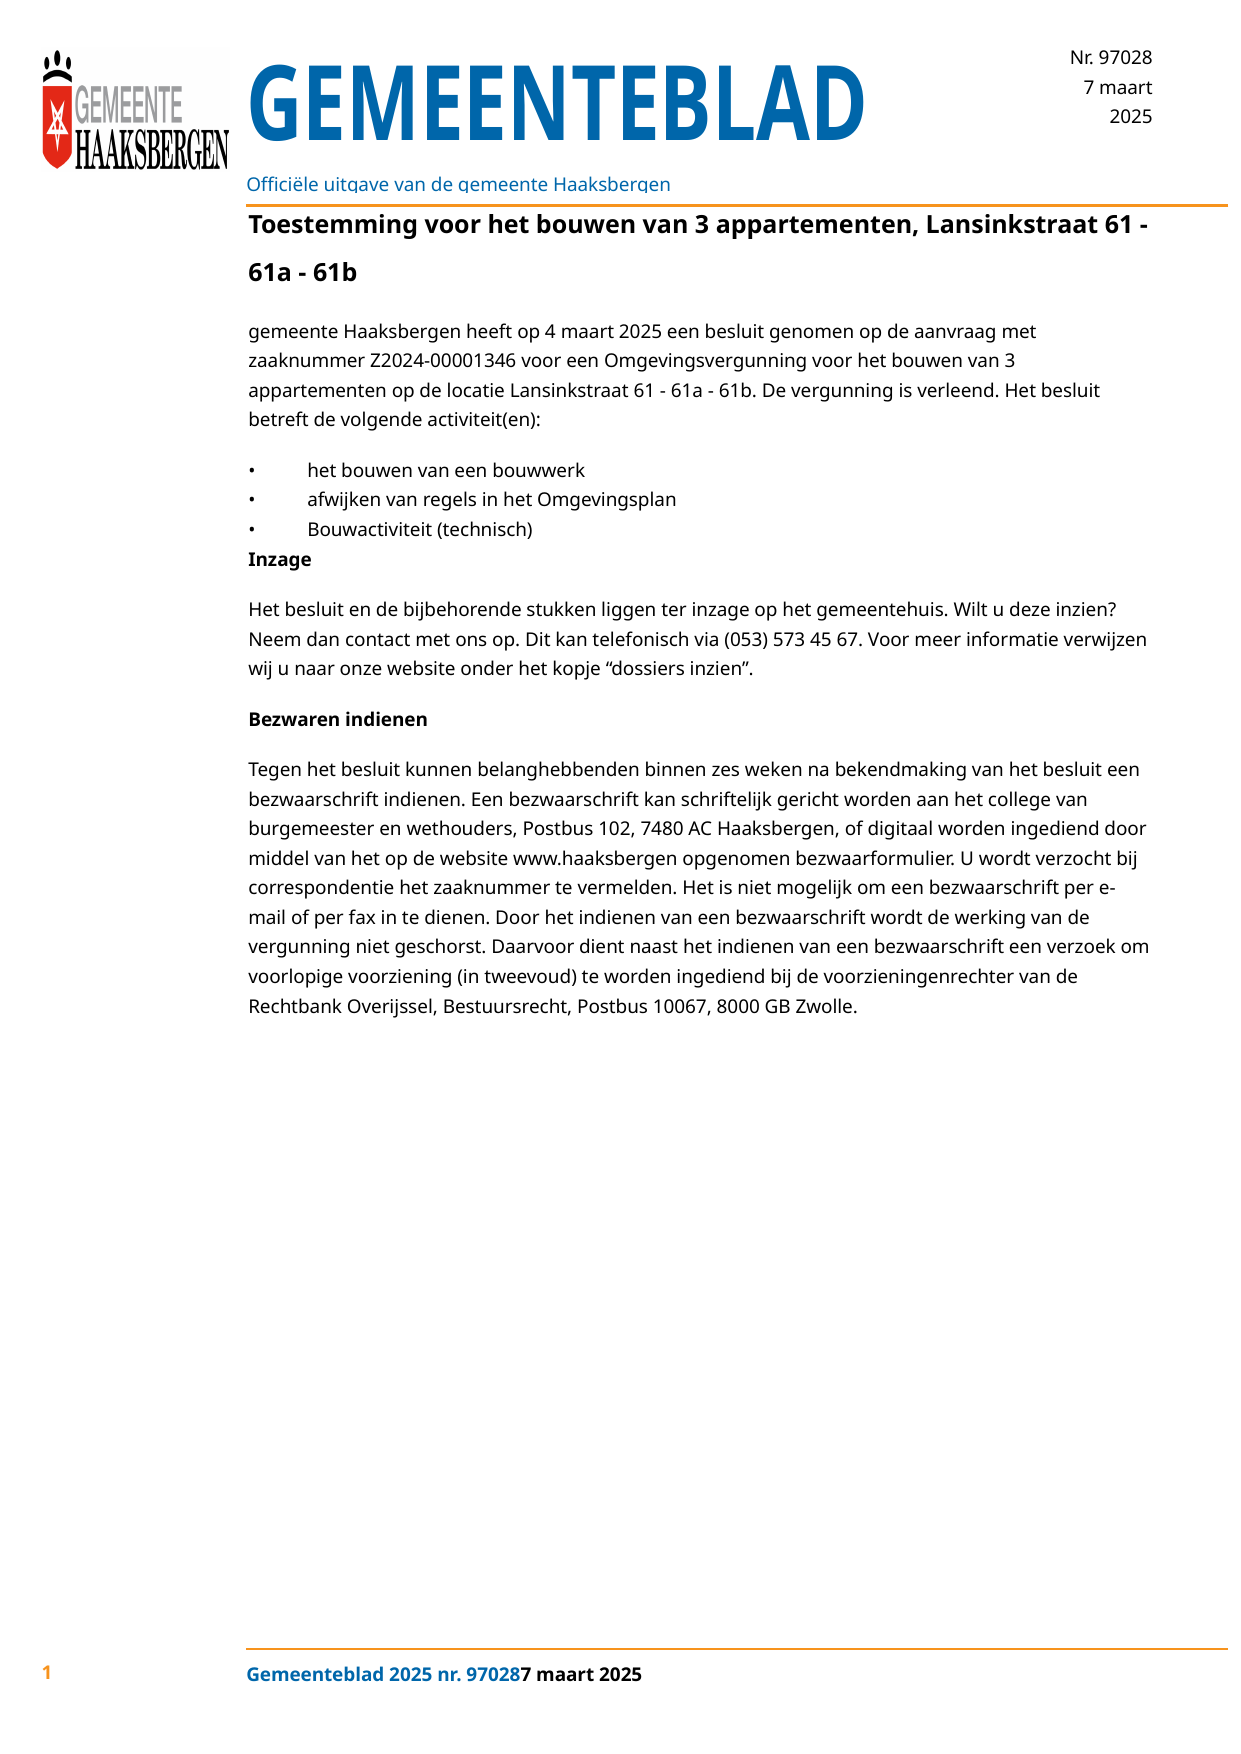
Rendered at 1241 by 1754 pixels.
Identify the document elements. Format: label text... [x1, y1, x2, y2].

picture [41, 47, 231, 172]
list Bouwactiviteit (technisch) [248, 516, 1152, 542]
text gemeente Haaksbergen heeft op 4 maart 2025 een besluit genomen op de aanvraag met zaaknummer Z2024-00001346 voor een Omgevingsvergunning voor het bouwen van 3 appartementen op de locatie Lansinkstraat 61 - 61a - 61b. De vergunning is verleend. Het besluit betreft de volgende activiteit(en): [248, 318, 1152, 432]
text Bezwaren indienen [248, 706, 1152, 732]
text Inzage [248, 546, 1152, 572]
list afwijken van regels in het Omgevingsplan [248, 487, 1152, 512]
text Tegen het besluit kunnen belanghebbenden binnen zes weken na bekendmaking van het besluit een bezwaarschrift indienen. Een bezwaarschrift kan schriftelijk gericht worden aan het college van burgemeester en wethouders, Postbus 102, 7480 AC Haaksbergen, of digitaal worden ingediend door middel van het op de website www.haaksbergen opgenomen bezwaarformulier. U wordt verzocht bij correspondentie het zaaknummer te vermelden. Het is niet mogelijk om een bezwaarschrift per e-mail of per fax in te dienen. Door het indienen van een bezwaarschrift wordt de werking van de vergunning niet geschorst. Daarvoor dient naast het indienen van een bezwaarschrift een verzoek om voorlopige voorziening (in tweevoud) te worden ingediend bij de voorzieningenrechter van de Rechtbank Overijssel, Bestuursrecht, Postbus 10067, 8000 GB Zwolle. [248, 756, 1152, 1019]
list het bouwen van een bouwwerk [248, 457, 1152, 483]
text Toestemming voor het bouwen van 3 appartementen, Lansinkstraat 61 - 61a - 61b [248, 207, 1152, 288]
text Het besluit en de bijbehorende stukken liggen ter inzage op het gemeentehuis. Wilt u deze inzien? Neem dan contact met ons op. Dit kan telefonisch via (053) 573 45 67. Voor meer informatie verwijzen wij u naar onze website onder het kopje “dossiers inzien”. [248, 596, 1152, 681]
